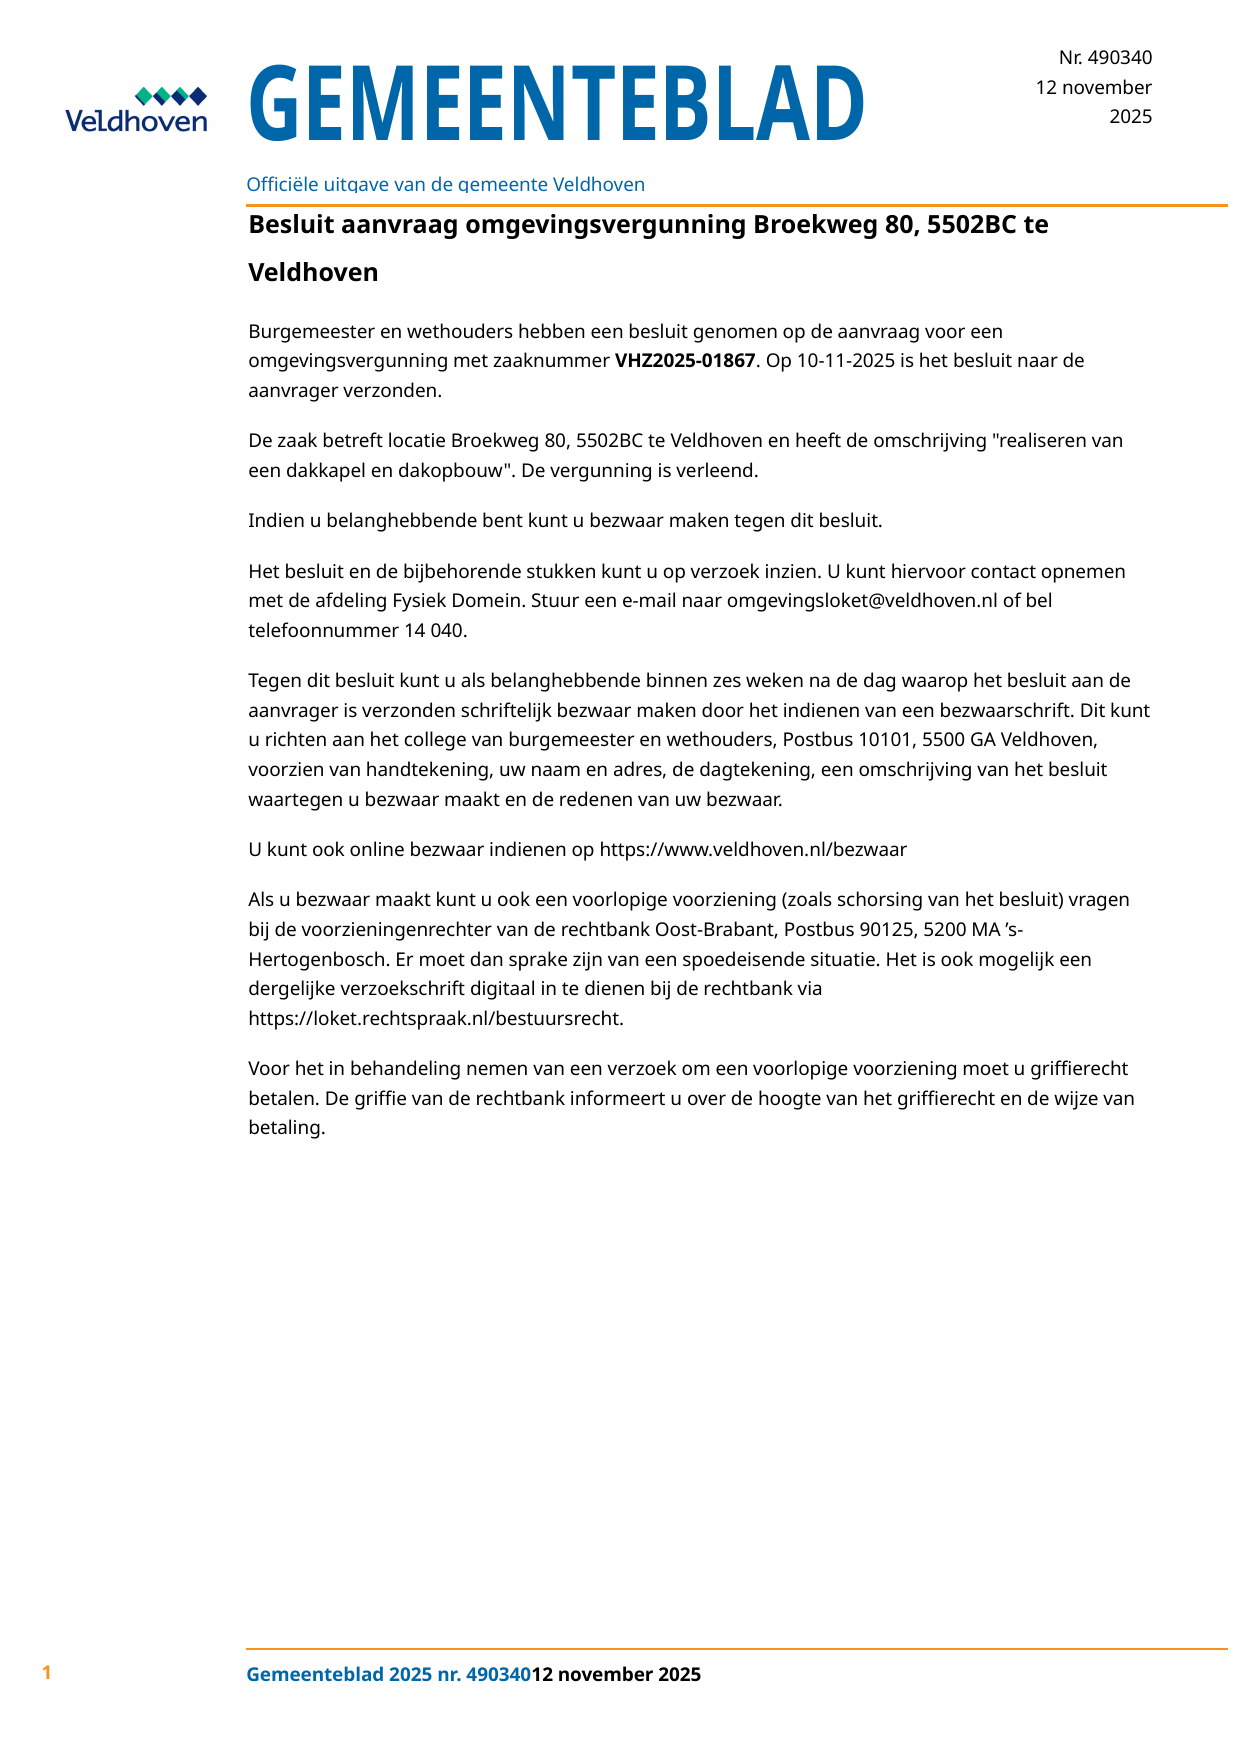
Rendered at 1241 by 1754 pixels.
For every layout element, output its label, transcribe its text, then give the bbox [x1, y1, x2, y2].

text Tegen dit besluit kunt u als belanghebbende binnen zes weken na de dag waarop het besluit aan de aanvrager is verzonden schriftelijk bezwaar maken door het indienen van een bezwaarschrift. Dit kunt u richten aan het college van burgemeester en wethouders, Postbus 10101, 5500 GA Veldhoven, voorzien van handtekening, uw naam en adres, de dagtekening, een omschrijving van het besluit waartegen u bezwaar maakt en de redenen van uw bezwaar. [248, 667, 1152, 812]
text Als u bezwaar maakt kunt u ook een voorlopige voorziening (zoals schorsing van het besluit) vragen bij de voorzieningenrechter van de rechtbank Oost-Brabant, Postbus 90125, 5200 MA ’s-Hertogenbosch. Er moet dan sprake zijn van een spoedeisende situatie. Het is ook mogelijk een dergelijke verzoekschrift digitaal in te dienen bij de rechtbank via https://loket.rechtspraak.nl/bestuursrecht. [248, 887, 1152, 1031]
text Besluit aanvraag omgevingsvergunning Broekweg 80, 5502BC te Veldhoven [248, 207, 1152, 288]
text U kunt ook online bezwaar indienen op https://www.veldhoven.nl/bezwaar [248, 836, 1152, 862]
text Voor het in behandeling nemen van een verzoek om een voorlopige voorziening moet u griffierecht betalen. De griffie van de rechtbank informeert u over de hoogte van het griffierecht en de wijze van betaling. [248, 1055, 1152, 1140]
text De zaak betreft locatie Broekweg 80, 5502BC te Veldhoven en heeft de omschrijving "realiseren van een dakkapel en dakopbouw". De vergunning is verleend. [248, 427, 1152, 483]
text Indien u belanghebbende bent kunt u bezwaar maken tegen dit besluit. [248, 507, 1152, 533]
text Het besluit en de bijbehorende stukken kunt u op verzoek inzien. U kunt hiervoor contact opnemen met de afdeling Fysiek Domein. Stuur een e-mail naar omgevingsloket@veldhoven.nl of bel telefoonnummer 14 040. [248, 558, 1152, 643]
picture [41, 47, 231, 172]
text Burgemeester en wethouders hebben een besluit genomen op de aanvraag voor een omgevingsvergunning met zaaknummer VHZ2025-01867. Op 10-11-2025 is het besluit naar de aanvrager verzonden. [248, 318, 1152, 403]
